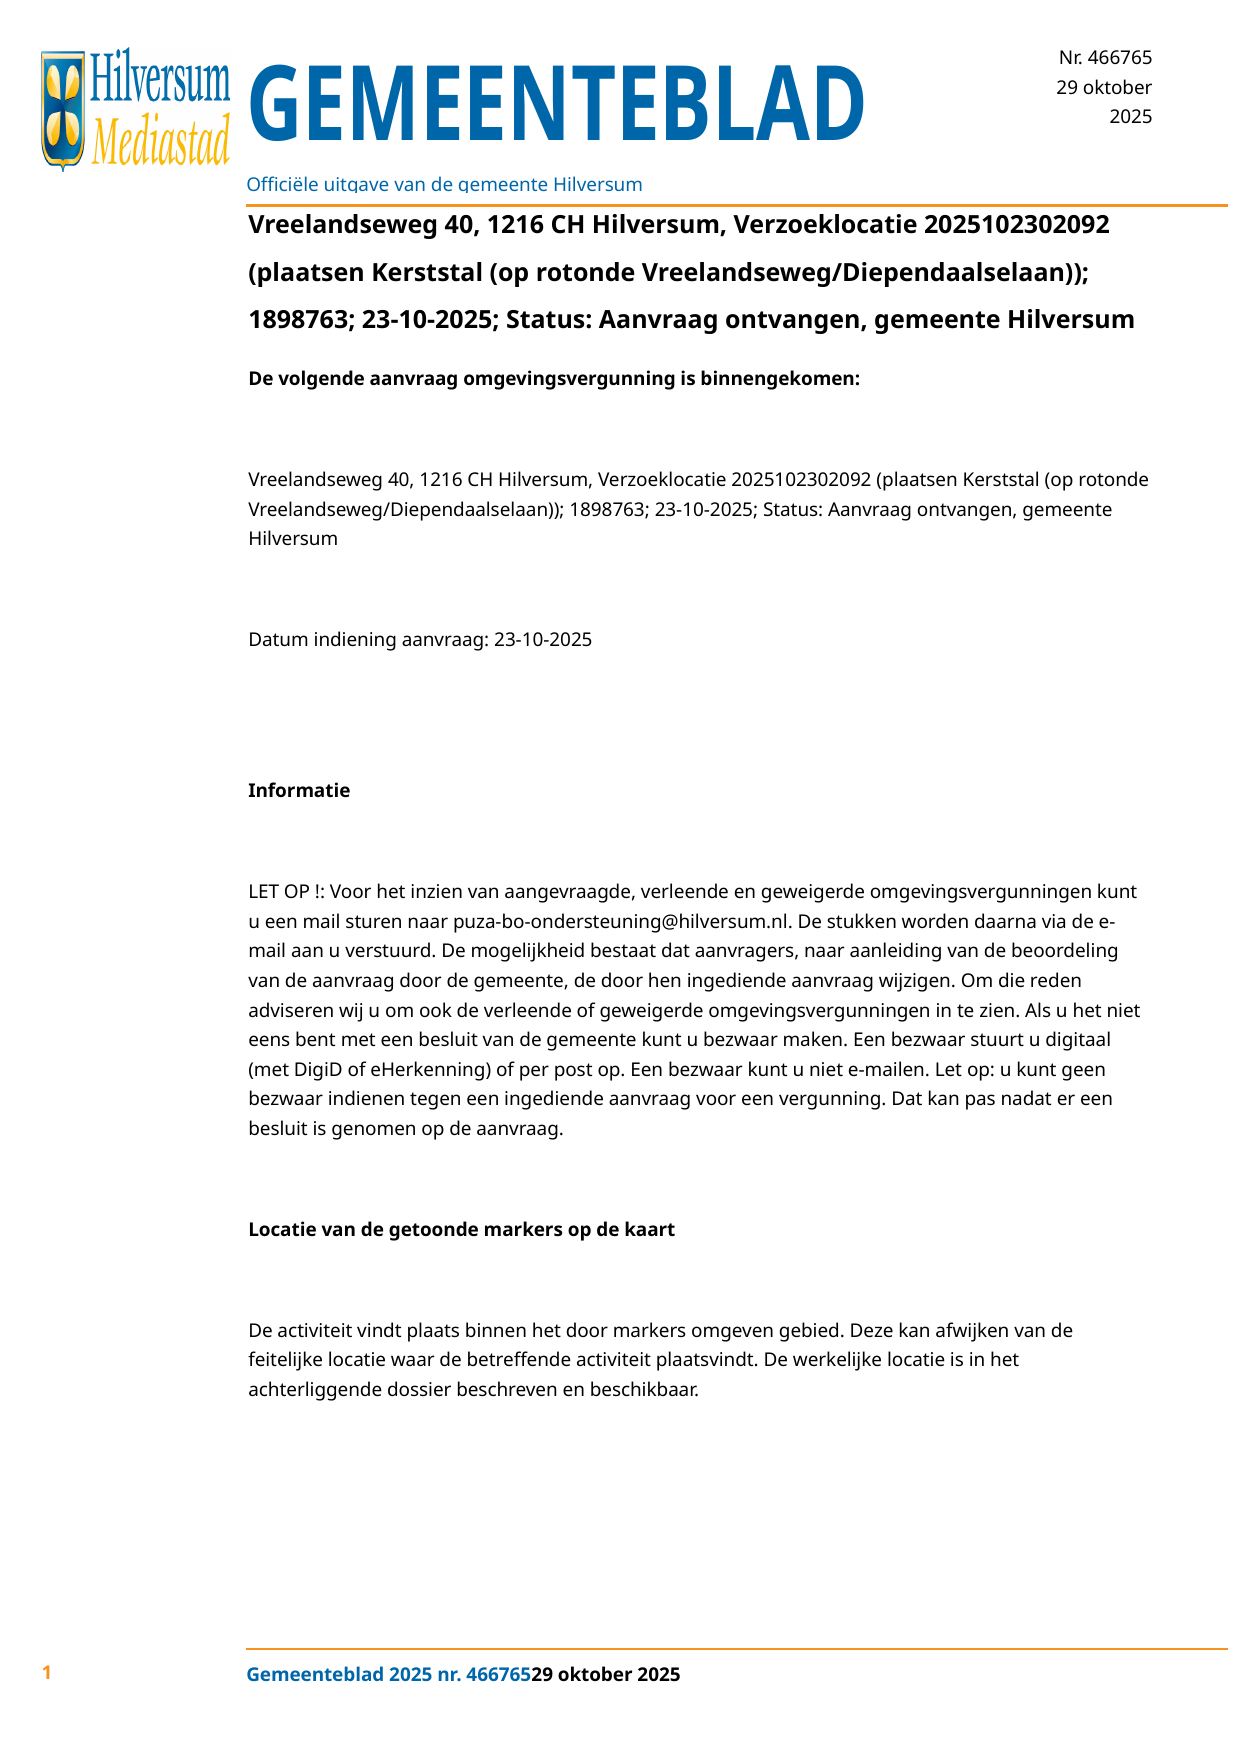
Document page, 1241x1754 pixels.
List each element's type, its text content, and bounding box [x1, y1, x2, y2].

text Vreelandseweg 40, 1216 CH Hilversum, Verzoeklocatie 2025102302092 (plaatsen Kerststal (op rotonde Vreelandseweg/Diependaalselaan)); 1898763; 23-10-2025; Status: Aanvraag ontvangen, gemeente Hilversum [248, 466, 1152, 551]
text Locatie van de getoonde markers op de kaart [248, 1216, 1152, 1242]
text De activiteit vindt plaats binnen het door markers omgeven gebied. Deze kan afwijken van de feitelijke locatie waar de betreffende activiteit plaatsvindt. De werkelijke locatie is in het achterliggende dossier beschreven en beschikbaar. [248, 1317, 1152, 1402]
picture [41, 47, 231, 172]
text Vreelandseweg 40, 1216 CH Hilversum, Verzoeklocatie 2025102302092 (plaatsen Kerststal (op rotonde Vreelandseweg/Diependaalselaan)); 1898763; 23-10-2025; Status: Aanvraag ontvangen, gemeente Hilversum [248, 207, 1152, 336]
text LET OP !: Voor het inzien van aangevraagde, verleende en geweigerde omgevingsvergunningen kunt u een mail sturen naar puza-bo-ondersteuning@hilversum.nl. De stukken worden daarna via de e-mail aan u verstuurd. De mogelijkheid bestaat dat aanvragers, naar aanleiding van de beoordeling van de aanvraag door de gemeente, de door hen ingediende aanvraag wijzigen. Om die reden adviseren wij u om ook de verleende of geweigerde omgevingsvergunningen in te zien. Als u het niet eens bent met een besluit van de gemeente kunt u bezwaar maken. Een bezwaar stuurt u digitaal (met DigiD of eHerkenning) of per post op. Een bezwaar kunt u niet e-mailen. Let op: u kunt geen bezwaar indienen tegen een ingediende aanvraag voor een vergunning. Dat kan pas nadat er een besluit is genomen op de aanvraag. [248, 878, 1152, 1141]
text De volgende aanvraag omgevingsvergunning is binnengekomen: [248, 366, 1152, 391]
text Informatie [248, 778, 1152, 803]
text Datum indiening aanvraag: 23-10-2025 [248, 626, 1152, 652]
